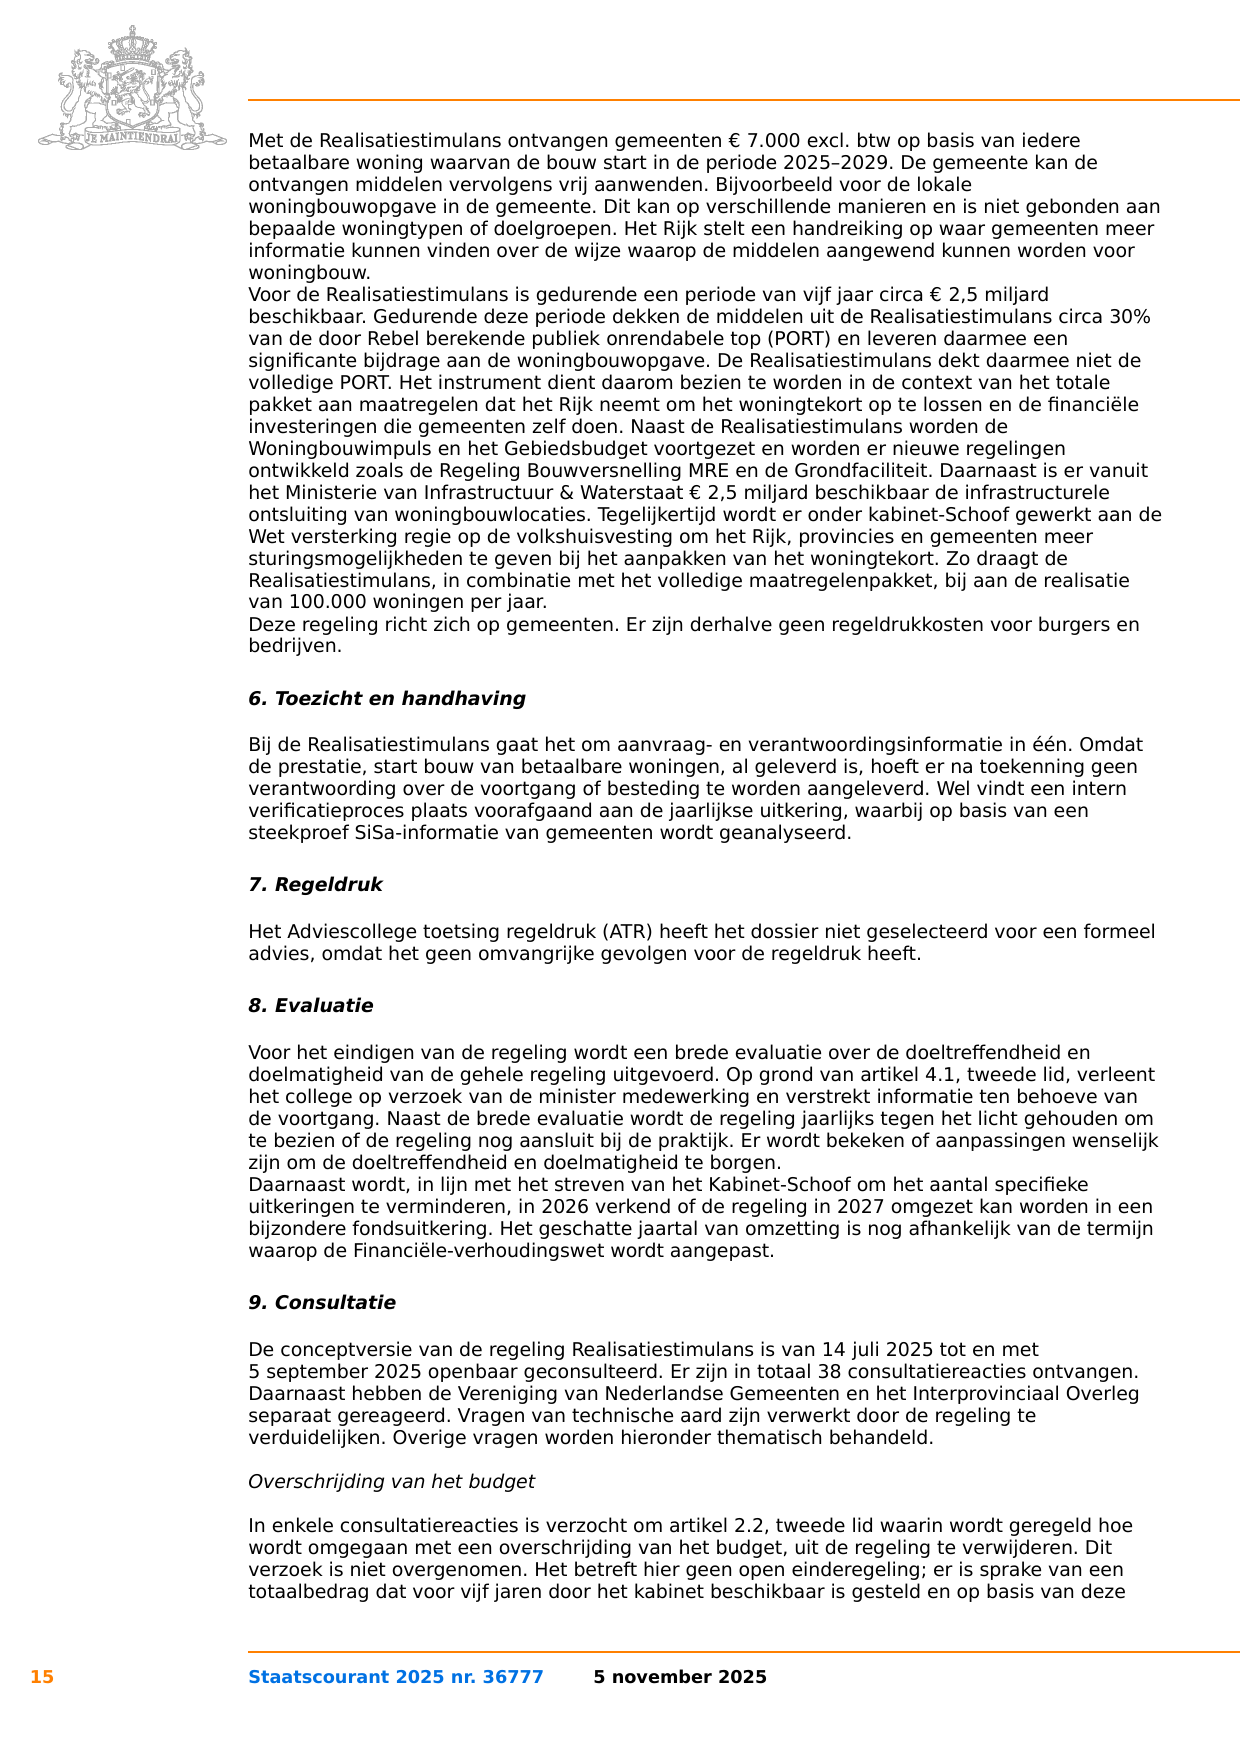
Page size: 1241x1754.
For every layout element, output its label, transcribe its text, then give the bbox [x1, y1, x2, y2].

subtitle 9. Consultatie [248, 1292, 1163, 1314]
picture [38, 25, 227, 150]
subtitle 7. Regeldruk [248, 874, 1163, 896]
subtitle 8. Evaluatie [248, 995, 1163, 1017]
text Deze regeling richt zich op gemeenten. Er zijn derhalve geen regeldrukkosten voor burgers en bedrijven. [248, 613, 1163, 657]
text Het Adviescollege toetsing regeldruk (ATR) heeft het dossier niet geselecteerd voor een formeel advies, omdat het geen omvangrijke gevolgen voor de regeldruk heeft. [248, 921, 1163, 965]
text Bij de Realisatiestimulans gaat het om aanvraag- en verantwoordingsinformatie in één. Omdat de prestatie, start bouw van betaalbare woningen, al geleverd is, hoeft er na toekenning geen verantwoording over de voortgang of besteding te worden aangeleverd. Wel vindt een intern verificatieproces plaats voorafgaand aan de jaarlijkse uitkering, waarbij op basis van een steekproef SiSa-informatie van gemeenten wordt geanalyseerd. [248, 734, 1163, 844]
subtitle 6. Toezicht en handhaving [248, 687, 1163, 709]
text Voor de Realisatiestimulans is gedurende een periode van vijf jaar circa € 2,5 miljard beschikbaar. Gedurende deze periode dekken de middelen uit de Realisatiestimulans circa 30% van de door Rebel berekende publiek onrendabele top (PORT) en leveren daarmee een significante bijdrage aan de woningbouwopgave. De Realisatiestimulans dekt daarmee niet de volledige PORT. Het instrument dient daarom bezien te worden in de context van het totale pakket aan maatregelen dat het Rijk neemt om het woningtekort op te lossen en de financiële investeringen die gemeenten zelf doen. Naast de Realisatiestimulans worden de Woningbouwimpuls en het Gebiedsbudget voortgezet en worden er nieuwe regelingen ontwikkeld zoals de Regeling Bouwversnelling MRE en de Grondfaciliteit. Daarnaast is er vanuit het Ministerie van Infrastructuur & Waterstaat € 2,5 miljard beschikbaar de infrastructurele ontsluiting van woningbouwlocaties. Tegelijkertijd wordt er onder kabinet-Schoof gewerkt aan de Wet versterking regie op de volkshuisvesting om het Rijk, provincies en gemeenten meer sturingsmogelijkheden te geven bij het aanpakken van het woningtekort. Zo draagt de Realisatiestimulans, in combinatie met het volledige maatregelenpakket, bij aan de realisatie van 100.000 woningen per jaar. [248, 284, 1163, 613]
text Daarnaast wordt, in lijn met het streven van het Kabinet-Schoof om het aantal specifieke uitkeringen te verminderen, in 2026 verkend of de regeling in 2027 omgezet kan worden in een bijzondere fondsuitkering. Het geschatte jaartal van omzetting is nog afhankelijk van de termijn waarop de Financiële-verhoudingswet wordt aangepast. [248, 1174, 1163, 1262]
text In enkele consultatiereacties is verzocht om artikel 2.2, tweede lid waarin wordt geregeld hoe wordt omgegaan met een overschrijding van het budget, uit de regeling te verwijderen. Dit verzoek is niet overgenomen. Het betreft hier geen open einderegeling; er is sprake van een totaalbedrag dat voor vijf jaren door het kabinet beschikbaar is gesteld en op basis van deze [248, 1514, 1163, 1602]
text De conceptversie van de regeling Realisatiestimulans is van 14 juli 2025 tot en met 5 september 2025 openbaar geconsulteerd. Er zijn in totaal 38 consultatiereacties ontvangen. Daarnaast hebben de Vereniging van Nederlandse Gemeenten en het Interprovinciaal Overleg separaat gereageerd. Vragen van technische aard zijn verwerkt door de regeling te verduidelijken. Overige vragen worden hieronder thematisch behandeld. [248, 1339, 1163, 1449]
subtitle Overschrijding van het budget [248, 1471, 1163, 1493]
text Met de Realisatiestimulans ontvangen gemeenten € 7.000 excl. btw op basis van iedere betaalbare woning waarvan de bouw start in de periode 2025–2029. De gemeente kan de ontvangen middelen vervolgens vrij aanwenden. Bijvoorbeeld voor de lokale woningbouwopgave in de gemeente. Dit kan op verschillende manieren en is niet gebonden aan bepaalde woningtypen of doelgroepen. Het Rijk stelt een handreiking op waar gemeenten meer informatie kunnen vinden over de wijze waarop de middelen aangewend kunnen worden voor woningbouw. [248, 130, 1163, 284]
text Voor het eindigen van de regeling wordt een brede evaluatie over de doeltreffendheid en doelmatigheid van de gehele regeling uitgevoerd. Op grond van artikel 4.1, tweede lid, verleent het college op verzoek van de minister medewerking en verstrekt informatie ten behoeve van de voortgang. Naast de brede evaluatie wordt de regeling jaarlijks tegen het licht gehouden om te bezien of de regeling nog aansluit bij de praktijk. Er wordt bekeken of aanpassingen wenselijk zijn om de doeltreffendheid en doelmatigheid te borgen. [248, 1042, 1163, 1174]
